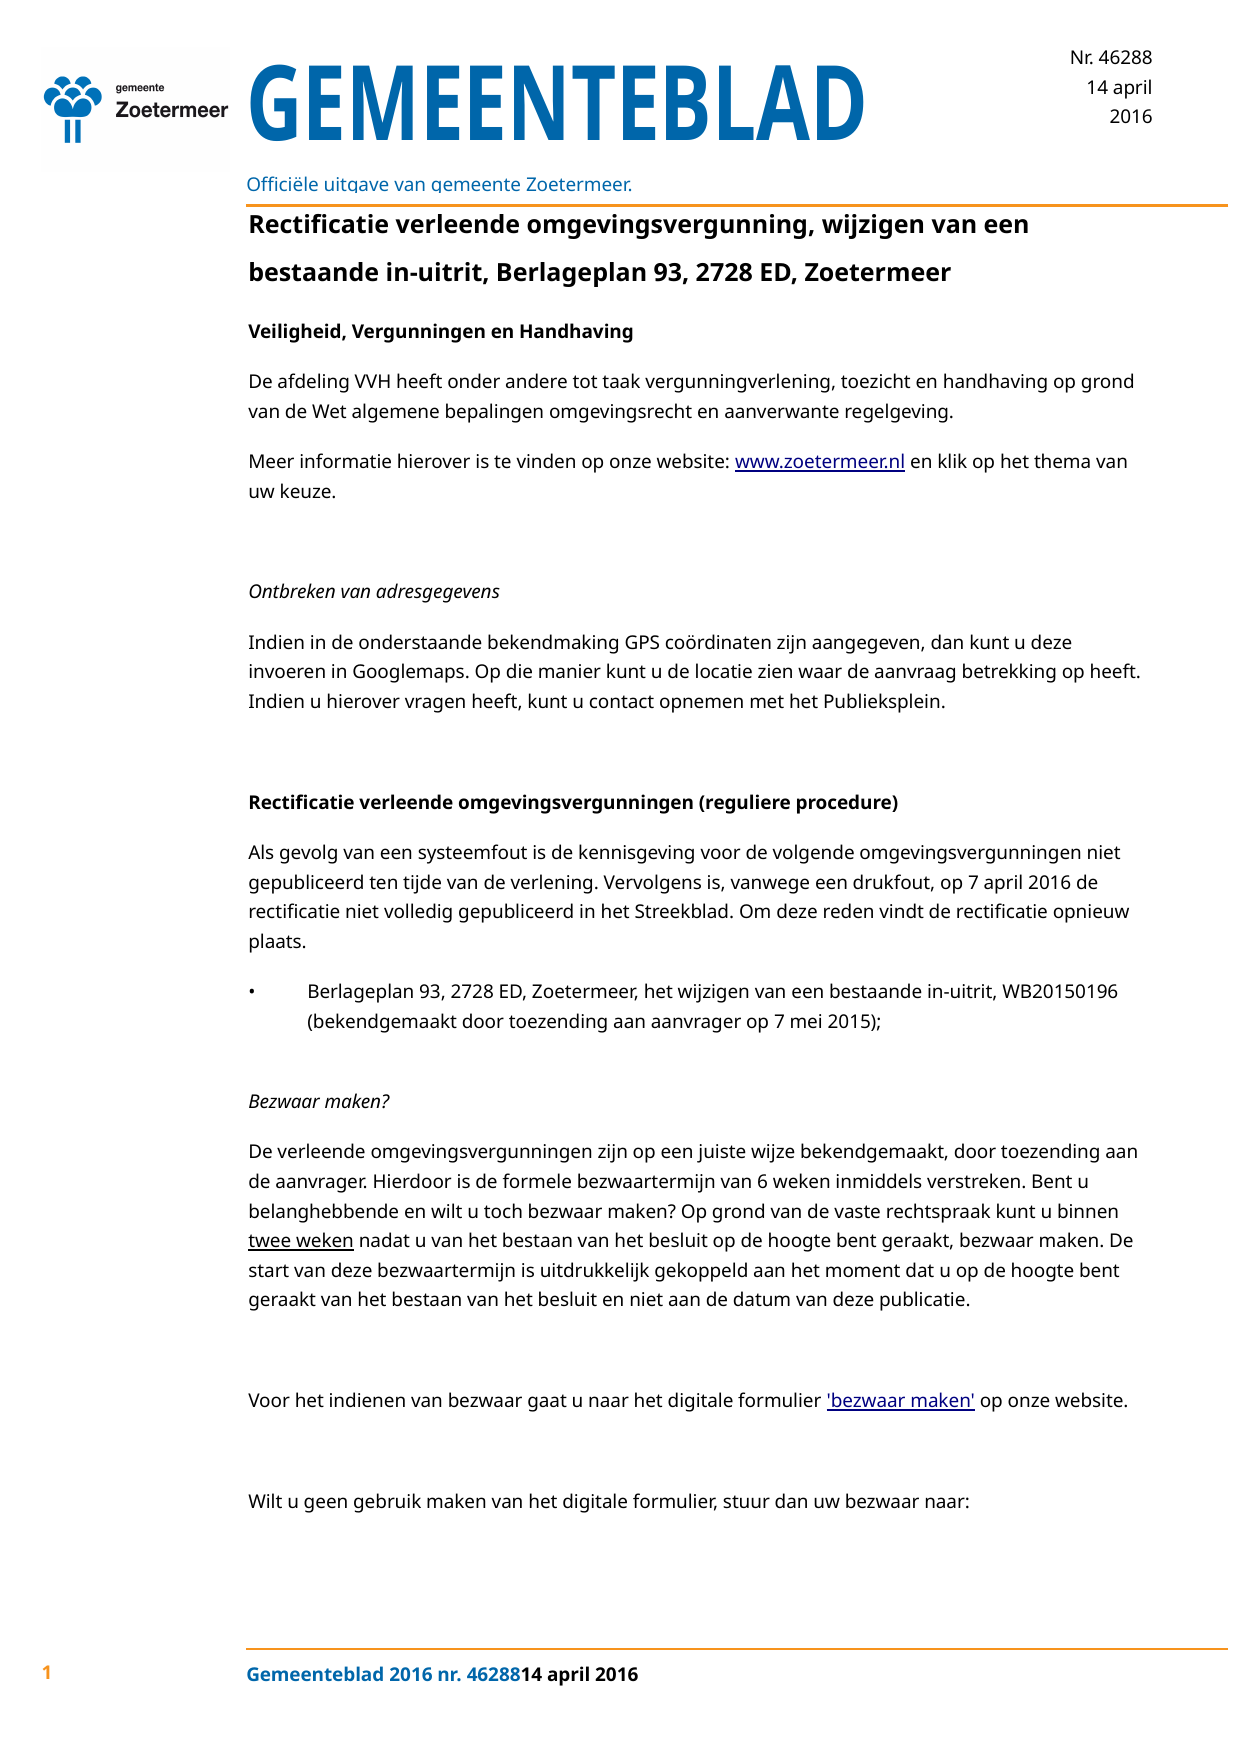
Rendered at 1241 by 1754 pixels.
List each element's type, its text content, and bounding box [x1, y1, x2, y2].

text Meer informatie hierover is te vinden op onze website: www.zoetermeer.nl en klik op het thema van uw keuze. [248, 448, 1152, 504]
text Rectificatie verleende omgevingsvergunningen (reguliere procedure) [248, 789, 1152, 815]
list Berlageplan 93, 2728 ED, Zoetermeer, het wijzigen van een bestaande in-uitrit, WB20150196 (bekendgemaakt door toezending aan aanvrager op 7 mei 2015); [248, 979, 1152, 1034]
text Rectificatie verleende omgevingsvergunning, wijzigen van een bestaande in-uitrit, Berlageplan 93, 2728 ED, Zoetermeer [248, 207, 1152, 288]
text Ontbreken van adresgegevens [248, 579, 1152, 604]
text De verleende omgevingsvergunningen zijn op een juiste wijze bekendgemaakt, door toezending aan de aanvrager. Hierdoor is de formele bezwaartermijn van 6 weken inmiddels verstreken. Bent u belanghebbende en wilt u toch bezwaar maken? Op grond van de vaste rechtspraak kunt u binnen twee weken nadat u van het bestaan van het besluit op de hoogte bent geraakt, bezwaar maken. De start van deze bezwaartermijn is uitdrukkelijk gekoppeld aan het moment dat u op de hoogte bent geraakt van het bestaan van het besluit en niet aan de datum van deze publicatie. [248, 1139, 1152, 1312]
text Bezwaar maken? [248, 1088, 1152, 1114]
text Veiligheid, Vergunningen en Handhaving [248, 318, 1152, 344]
text Als gevolg van een systeemfout is de kennisgeving voor de volgende omgevingsvergunningen niet gepubliceerd ten tijde van de verlening. Vervolgens is, vanwege een drukfout, op 7 april 2016 de rectificatie niet volledig gepubliceerd in het Streekblad. Om deze reden vindt de rectificatie opnieuw plaats. [248, 839, 1152, 954]
text Voor het indienen van bezwaar gaat u naar het digitale formulier 'bezwaar maken' op onze website. [248, 1387, 1152, 1413]
picture [41, 47, 231, 172]
text De afdeling VVH heeft onder andere tot taak vergunningverlening, toezicht en handhaving op grond van de Wet algemene bepalingen omgevingsrecht en aanverwante regelgeving. [248, 368, 1152, 424]
text Wilt u geen gebruik maken van het digitale formulier, stuur dan uw bezwaar naar: [248, 1488, 1152, 1514]
text Indien in de onderstaande bekendmaking GPS coördinaten zijn aangegeven, dan kunt u deze invoeren in Googlemaps. Op die manier kunt u de locatie zien waar de aanvraag betrekking op heeft. Indien u hierover vragen heeft, kunt u contact opnemen met het Publieksplein. [248, 629, 1152, 714]
